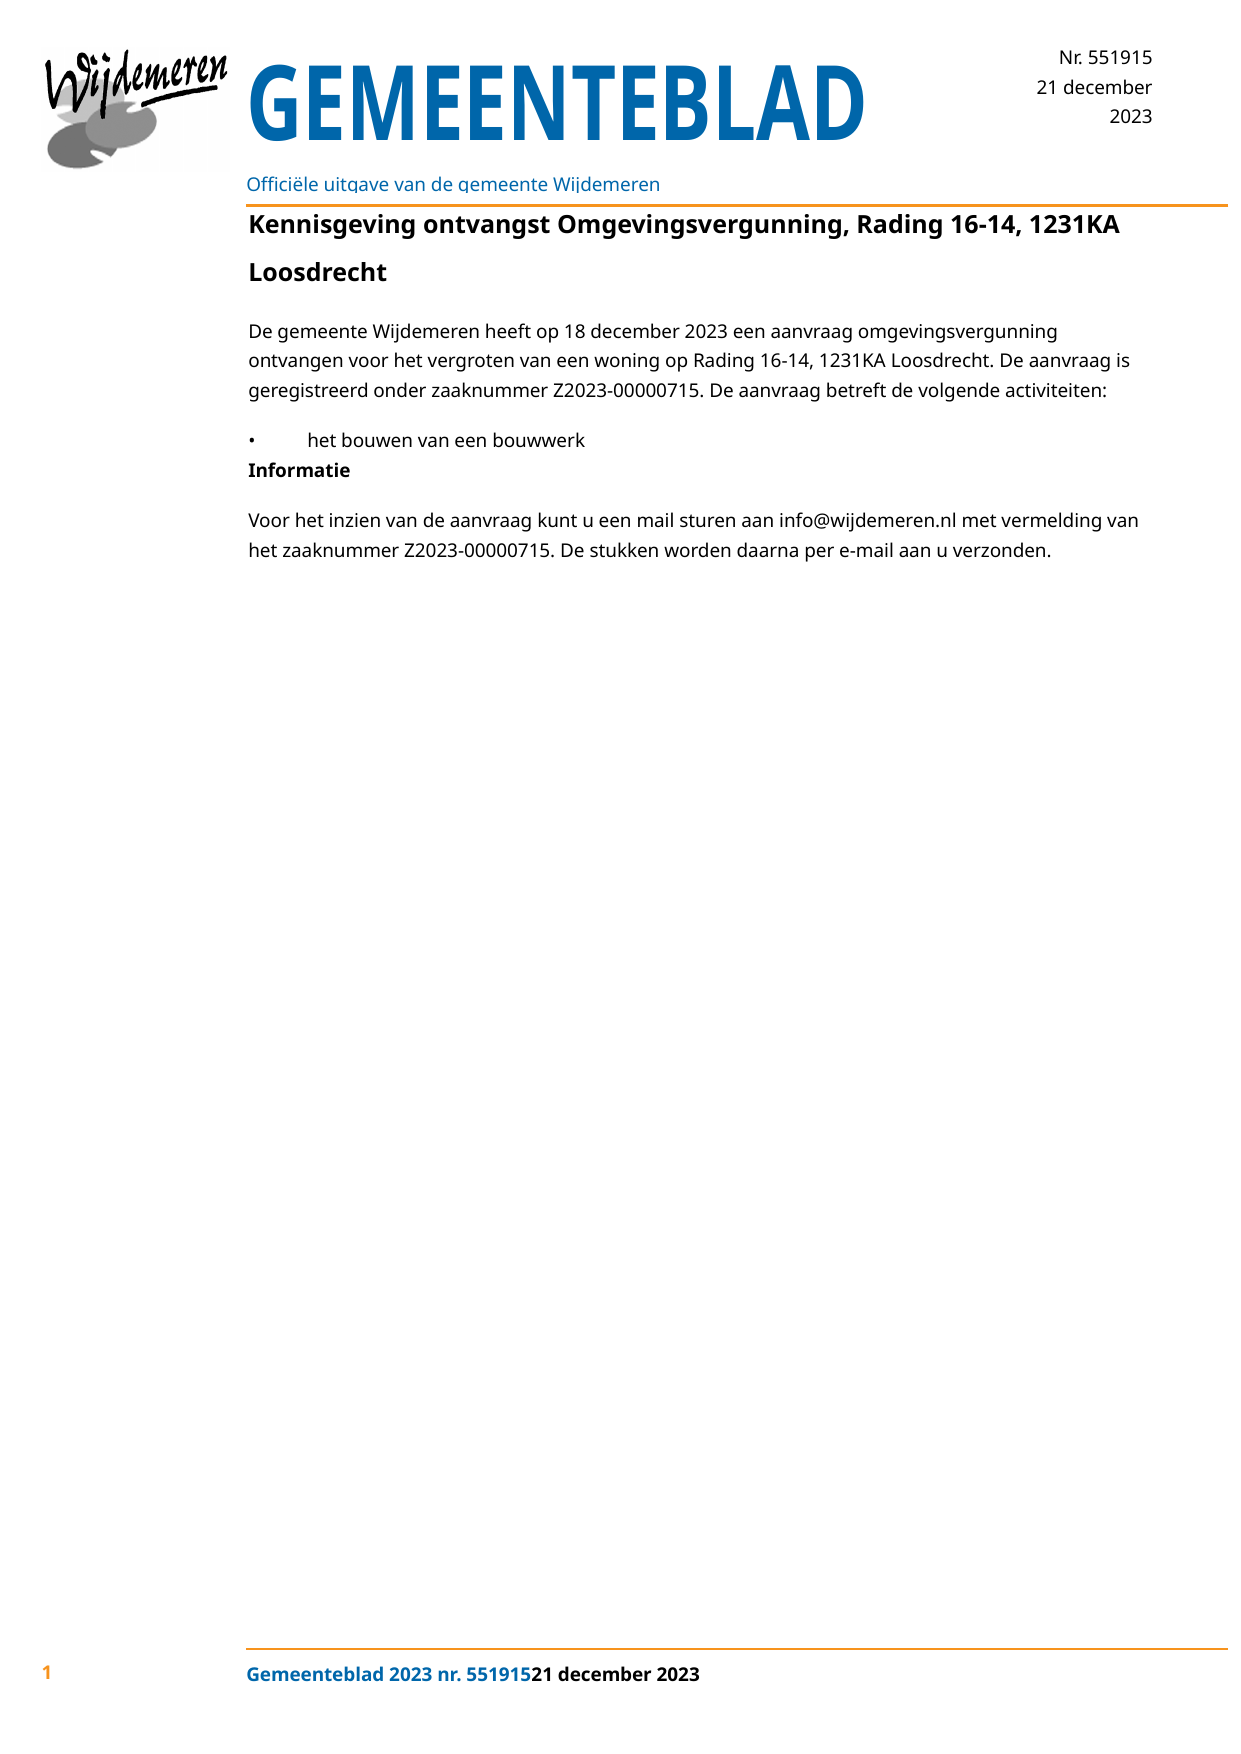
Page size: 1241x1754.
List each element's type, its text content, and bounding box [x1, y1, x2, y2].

text De gemeente Wijdemeren heeft op 18 december 2023 een aanvraag omgevingsvergunning ontvangen voor het vergroten van een woning op Rading 16-14, 1231KA Loosdrecht. De aanvraag is geregistreerd onder zaaknummer Z2023-00000715. De aanvraag betreft de volgende activiteiten: [248, 318, 1152, 403]
picture [41, 47, 231, 172]
text Kennisgeving ontvangst Omgevingsvergunning, Rading 16-14, 1231KA Loosdrecht [248, 207, 1152, 288]
list het bouwen van een bouwwerk [248, 427, 1152, 453]
text Voor het inzien van de aanvraag kunt u een mail sturen aan info@wijdemeren.nl met vermelding van het zaaknummer Z2023-00000715. De stukken worden daarna per e-mail aan u verzonden. [248, 507, 1152, 563]
text Informatie [248, 457, 1152, 483]
